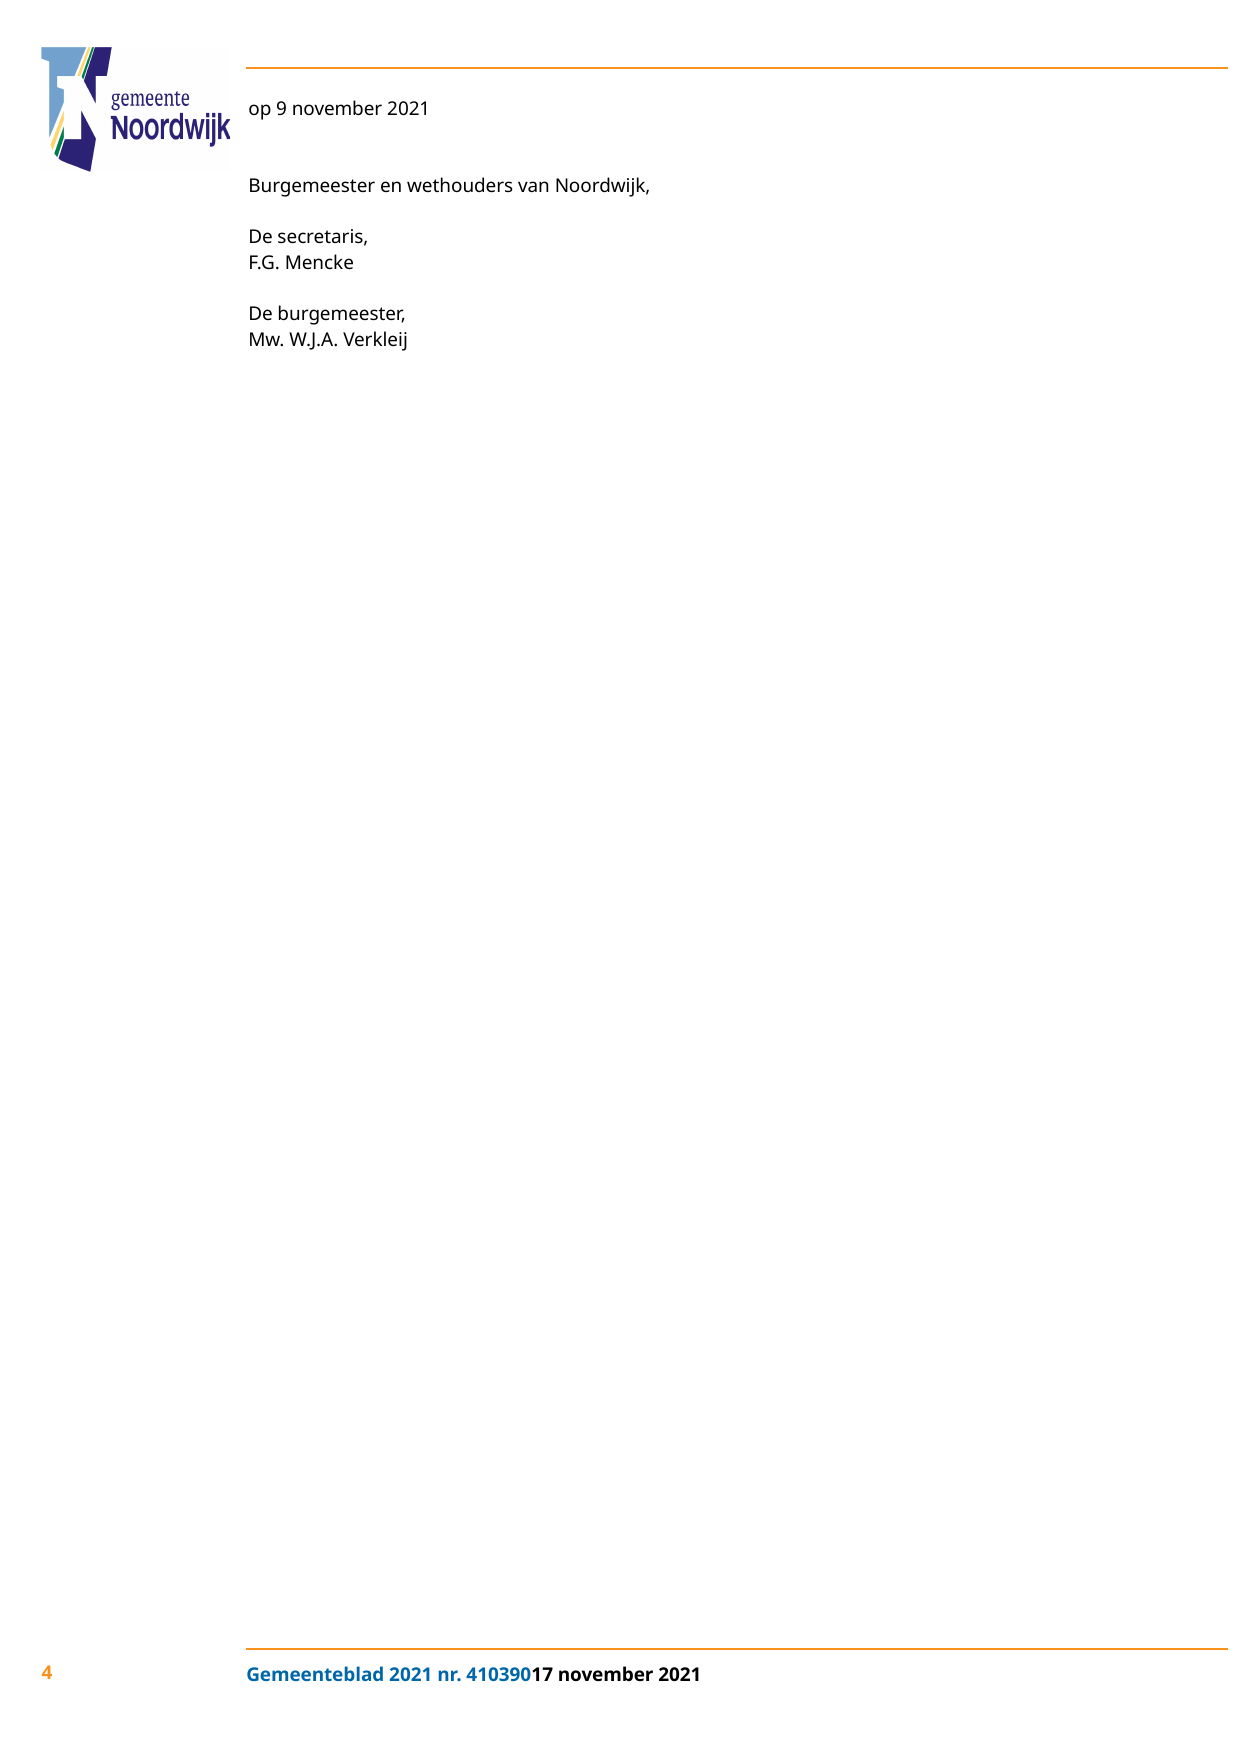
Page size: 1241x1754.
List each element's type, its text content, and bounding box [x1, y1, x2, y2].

text F.G. Mencke [248, 249, 1152, 275]
text op 9 november 2021 [248, 95, 1152, 121]
text De burgemeester, [248, 301, 1152, 326]
text Burgemeester en wethouders van Noordwijk, [248, 172, 1152, 198]
picture [41, 47, 231, 172]
text Mw. W.J.A. Verkleij [248, 326, 1152, 352]
text De secretaris, [248, 223, 1152, 249]
